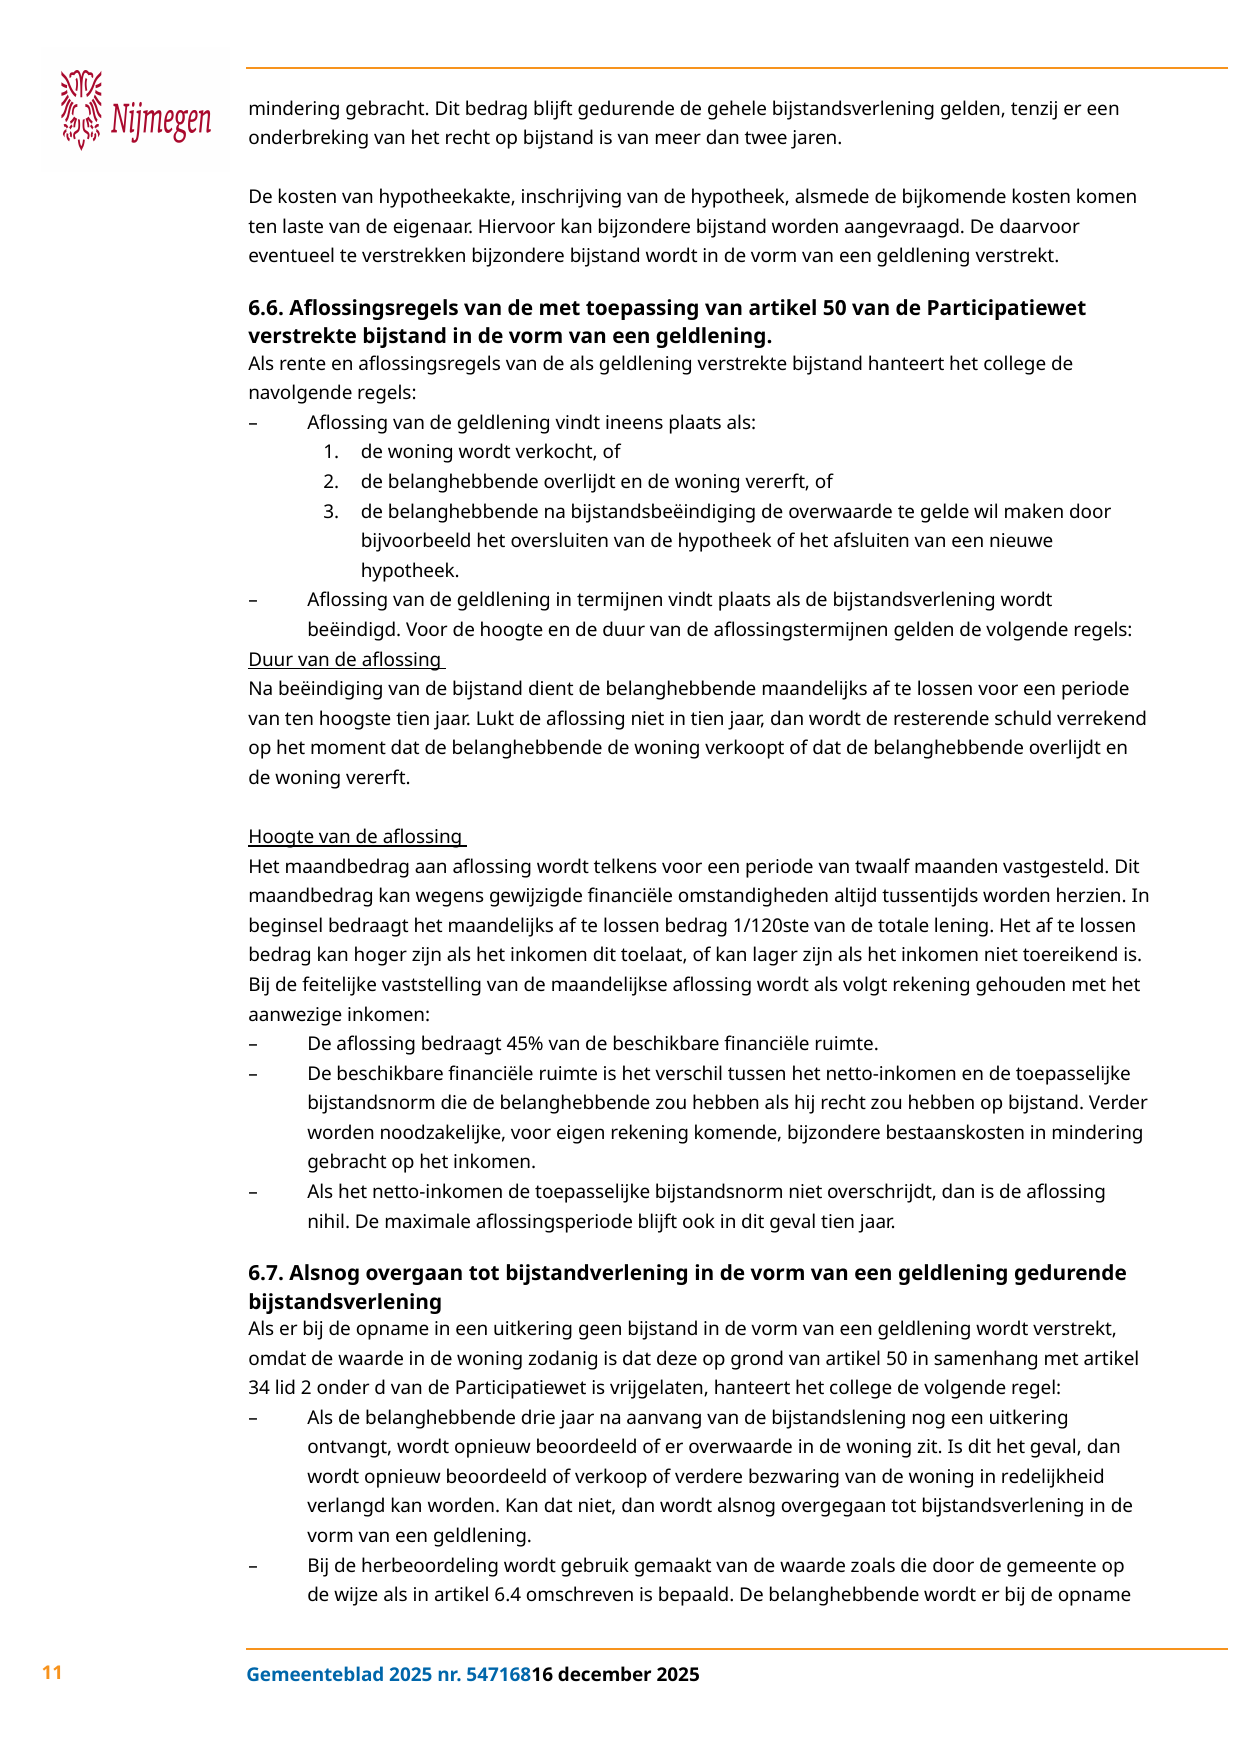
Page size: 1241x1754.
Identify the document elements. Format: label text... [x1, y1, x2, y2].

text Het maandbedrag aan aflossing wordt telkens voor een periode van twaalf maanden vastgesteld. Dit maandbedrag kan wegens gewijzigde financiële omstandigheden altijd tussentijds worden herzien. In beginsel bedraagt het maandelijks af te lossen bedrag 1/120ste van de totale lening. Het af te lossen bedrag kan hoger zijn als het inkomen dit toelaat, of kan lager zijn als het inkomen niet toereikend is. Bij de feitelijke vaststelling van de maandelijkse aflossing wordt als volgt rekening gehouden met het aanwezige inkomen: [248, 853, 1152, 1027]
list Als het netto-inkomen de toepasselijke bijstandsnorm niet overschrijdt, dan is de aflossing nihil. De maximale aflossingsperiode blijft ook in dit geval tien jaar. [248, 1178, 1152, 1234]
text 6.7. Alsnog overgaan tot bijstandverlening in de vorm van een geldlening gedurende bijstandsverlening [248, 1258, 1152, 1315]
list Bij de herbeoordeling wordt gebruik gemaakt van de waarde zoals die door de gemeente op de wijze als in artikel 6.4 omschreven is bepaald. De belanghebbende wordt er bij de opname [248, 1552, 1152, 1607]
list de belanghebbende na bijstandsbeëindiging de overwaarde te gelde wil maken door bijvoorbeeld het oversluiten van de hypotheek of het afsluiten van een nieuwe hypotheek. [323, 498, 1152, 583]
text 6.6. Aflossingsregels van de met toepassing van artikel 50 van de Participatiewet verstrekte bijstand in de vorm van een geldlening. [248, 293, 1152, 350]
text mindering gebracht. Dit bedrag blijft gedurende de gehele bijstandsverlening gelden, tenzij er een onderbreking van het recht op bijstand is van meer dan twee jaren. [248, 95, 1152, 150]
text Als rente en aflossingsregels van de als geldlening verstrekte bijstand hanteert het college de navolgende regels: [248, 350, 1152, 405]
list De aflossing bedraagt 45% van de beschikbare financiële ruimte. [248, 1030, 1152, 1056]
list Als de belanghebbende drie jaar na aanvang van de bijstandslening nog een uitkering ontvangt, wordt opnieuw beoordeeld of er overwaarde in de woning zit. Is dit het geval, dan wordt opnieuw beoordeeld of verkoop of verdere bezwaring van de woning in redelijkheid verlangd kan worden. Kan dat niet, dan wordt alsnog overgegaan tot bijstandsverlening in de vorm van een geldlening. [248, 1404, 1152, 1548]
list De beschikbare financiële ruimte is het verschil tussen het netto-inkomen en de toepasselijke bijstandsnorm die de belanghebbende zou hebben als hij recht zou hebben op bijstand. Verder worden noodzakelijke, voor eigen rekening komende, bijzondere bestaanskosten in mindering gebracht op het inkomen. [248, 1060, 1152, 1174]
text Na beëindiging van de bijstand dient de belanghebbende maandelijks af te lossen voor een periode van ten hoogste tien jaar. Lukt de aflossing niet in tien jaar, dan wordt de resterende schuld verrekend op het moment dat de belanghebbende de woning verkoopt of dat de belanghebbende overlijdt en de woning vererft. [248, 675, 1152, 790]
text De kosten van hypotheekakte, inschrijving van de hypotheek, alsmede de bijkomende kosten komen ten laste van de eigenaar. Hiervoor kan bijzondere bijstand worden aangevraagd. De daarvoor eventueel te verstrekken bijzondere bijstand wordt in de vorm van een geldlening verstrekt. [248, 183, 1152, 268]
list Aflossing van de geldlening in termijnen vindt plaats als de bijstandsverlening wordt beëindigd. Voor de hoogte en de duur van de aflossingstermijnen gelden de volgende regels: [248, 587, 1152, 642]
text Hoogte van de aflossing [248, 823, 1152, 849]
list Aflossing van de geldlening vindt ineens plaats als: [248, 409, 1152, 435]
text Duur van de aflossing [248, 646, 1152, 672]
picture [41, 47, 231, 172]
list de belanghebbende overlijdt en de woning vererft, of [323, 468, 1152, 494]
list de woning wordt verkocht, of [323, 439, 1152, 464]
text Als er bij de opname in een uitkering geen bijstand in de vorm van een geldlening wordt verstrekt, omdat de waarde in de woning zodanig is dat deze op grond van artikel 50 in samenhang met artikel 34 lid 2 onder d van de Participatiewet is vrijgelaten, hanteert het college de volgende regel: [248, 1315, 1152, 1400]
